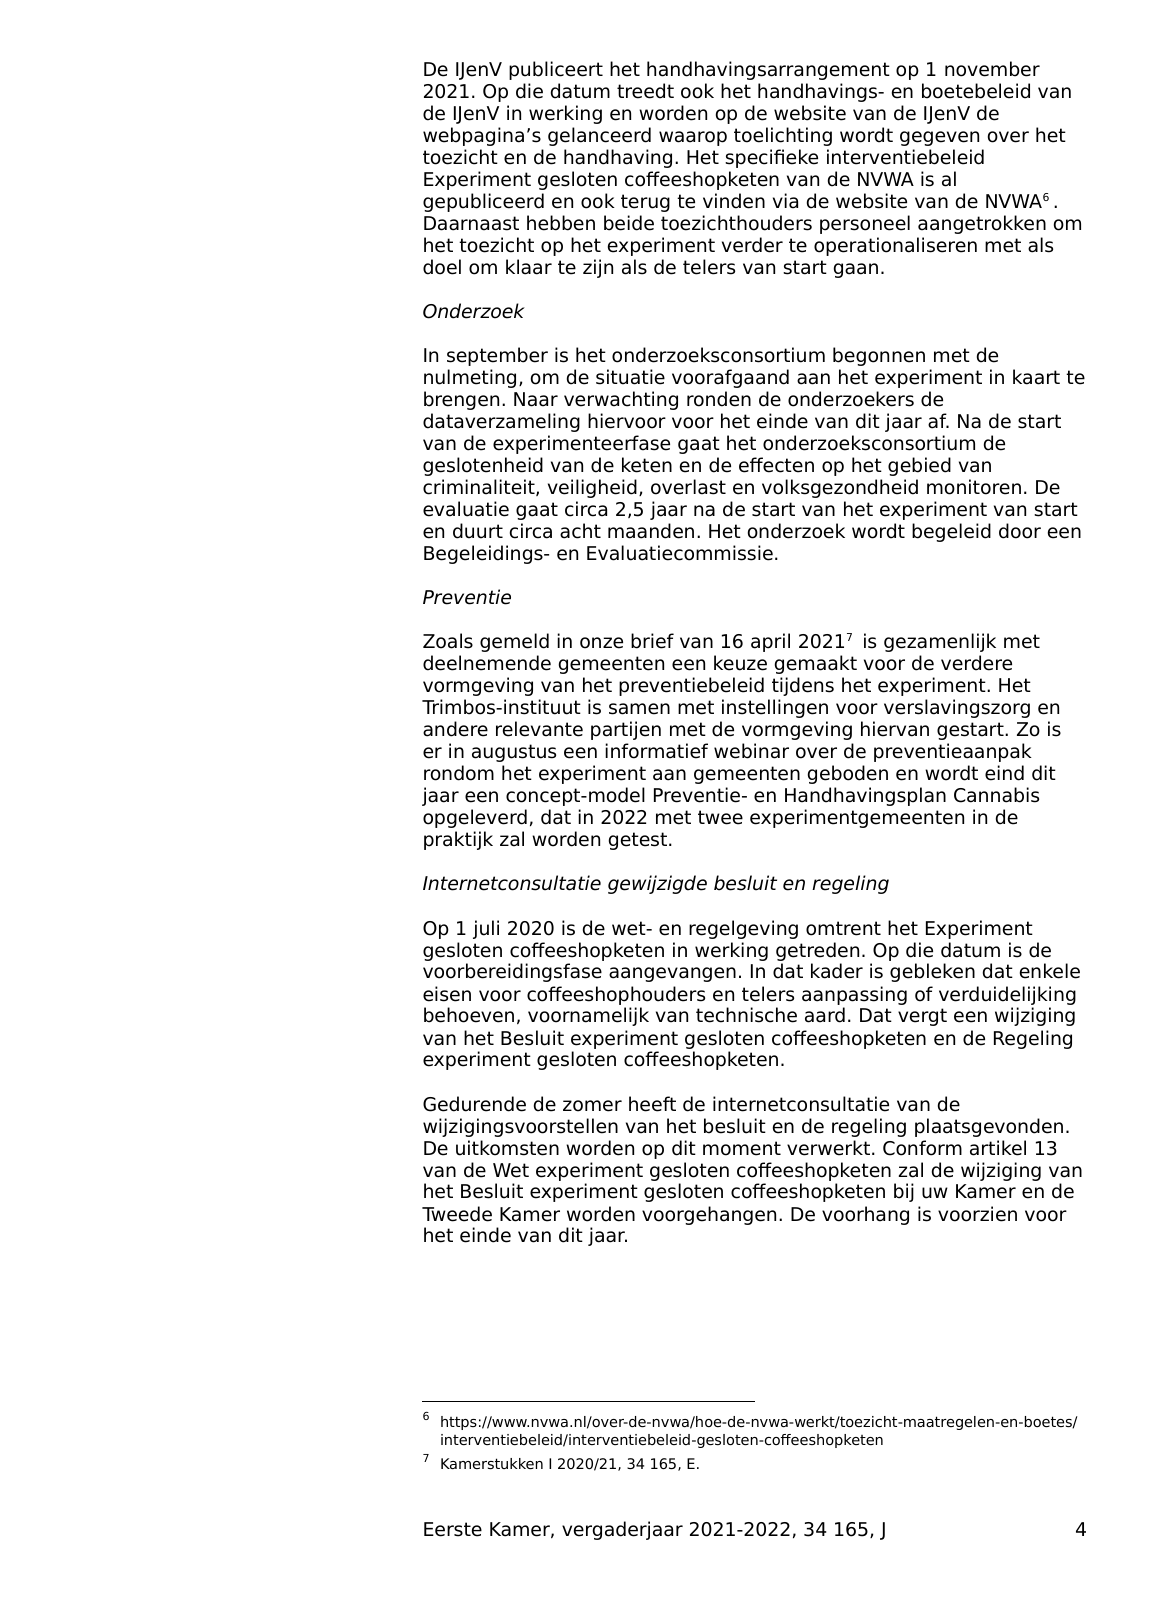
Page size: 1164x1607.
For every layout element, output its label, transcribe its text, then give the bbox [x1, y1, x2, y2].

text Kamerstukken I 2020/21, 34 165, E. [422, 1452, 1087, 1474]
text https://www.nvwa.nl/over-de-nvwa/hoe-de-nvwa-werkt/toezicht-maatregelen-en-boetes/interventiebeleid/interventiebeleid-gesloten-coffeeshopketen [422, 1410, 1087, 1449]
text De IJenV publiceert het handhavingsarrangement op 1 november 2021. Op die datum treedt ook het handhavings- en boetebeleid van de IJenV in werking en worden op de website van de IJenV de webpagina’s gelanceerd waarop toelichting wordt gegeven over het toezicht en de handhaving. Het specifieke interventiebeleid Experiment gesloten coffeeshopketen van de NVWA is al gepubliceerd en ook terug te vinden via de website van de NVWA. Daarnaast hebben beide toezichthouders personeel aangetrokken om het toezicht op het experiment verder te operationaliseren met als doel om klaar te zijn als de telers van start gaan. [422, 59, 1087, 279]
text Gedurende de zomer heeft de internetconsultatie van de wijzigingsvoorstellen van het besluit en de regeling plaatsgevonden. De uitkomsten worden op dit moment verwerkt. Conform artikel 13 van de Wet experiment gesloten coffeeshopketen zal de wijziging van het Besluit experiment gesloten coffeeshopketen bij uw Kamer en de Tweede Kamer worden voorgehangen. De voorhang is voorzien voor het einde van dit jaar. [422, 1093, 1087, 1247]
subtitle Internetconsultatie gewijzigde besluit en regeling [422, 873, 1087, 895]
subtitle Preventie [422, 587, 1087, 609]
text Zoals gemeld in onze brief van 16 april 2021 is gezamenlijk met deelnemende gemeenten een keuze gemaakt voor de verdere vormgeving van het preventiebeleid tijdens het experiment. Het Trimbos-instituut is samen met instellingen voor verslavingszorg en andere relevante partijen met de vormgeving hiervan gestart. Zo is er in augustus een informatief webinar over de preventieaanpak rondom het experiment aan gemeenten geboden en wordt eind dit jaar een concept-model Preventie- en Handhavingsplan Cannabis opgeleverd, dat in 2022 met twee experimentgemeenten in de praktijk zal worden getest. [422, 631, 1087, 851]
subtitle Onderzoek [422, 301, 1087, 323]
text In september is het onderzoeksconsortium begonnen met de nulmeting, om de situatie voorafgaand aan het experiment in kaart te brengen. Naar verwachting ronden de onderzoekers de dataverzameling hiervoor voor het einde van dit jaar af. Na de start van de experimenteerfase gaat het onderzoeksconsortium de geslotenheid van de keten en de effecten op het gebied van criminaliteit, veiligheid, overlast en volksgezondheid monitoren. De evaluatie gaat circa 2,5 jaar na de start van het experiment van start en duurt circa acht maanden. Het onderzoek wordt begeleid door een Begeleidings- en Evaluatiecommissie. [422, 345, 1087, 565]
text Op 1 juli 2020 is de wet- en regelgeving omtrent het Experiment gesloten coffeeshopketen in werking getreden. Op die datum is de voorbereidingsfase aangevangen. In dat kader is gebleken dat enkele eisen voor coffeeshophouders en telers aanpassing of verduidelijking behoeven, voornamelijk van technische aard. Dat vergt een wijziging van het Besluit experiment gesloten coffeeshopketen en de Regeling experiment gesloten coffeeshopketen. [422, 917, 1087, 1071]
